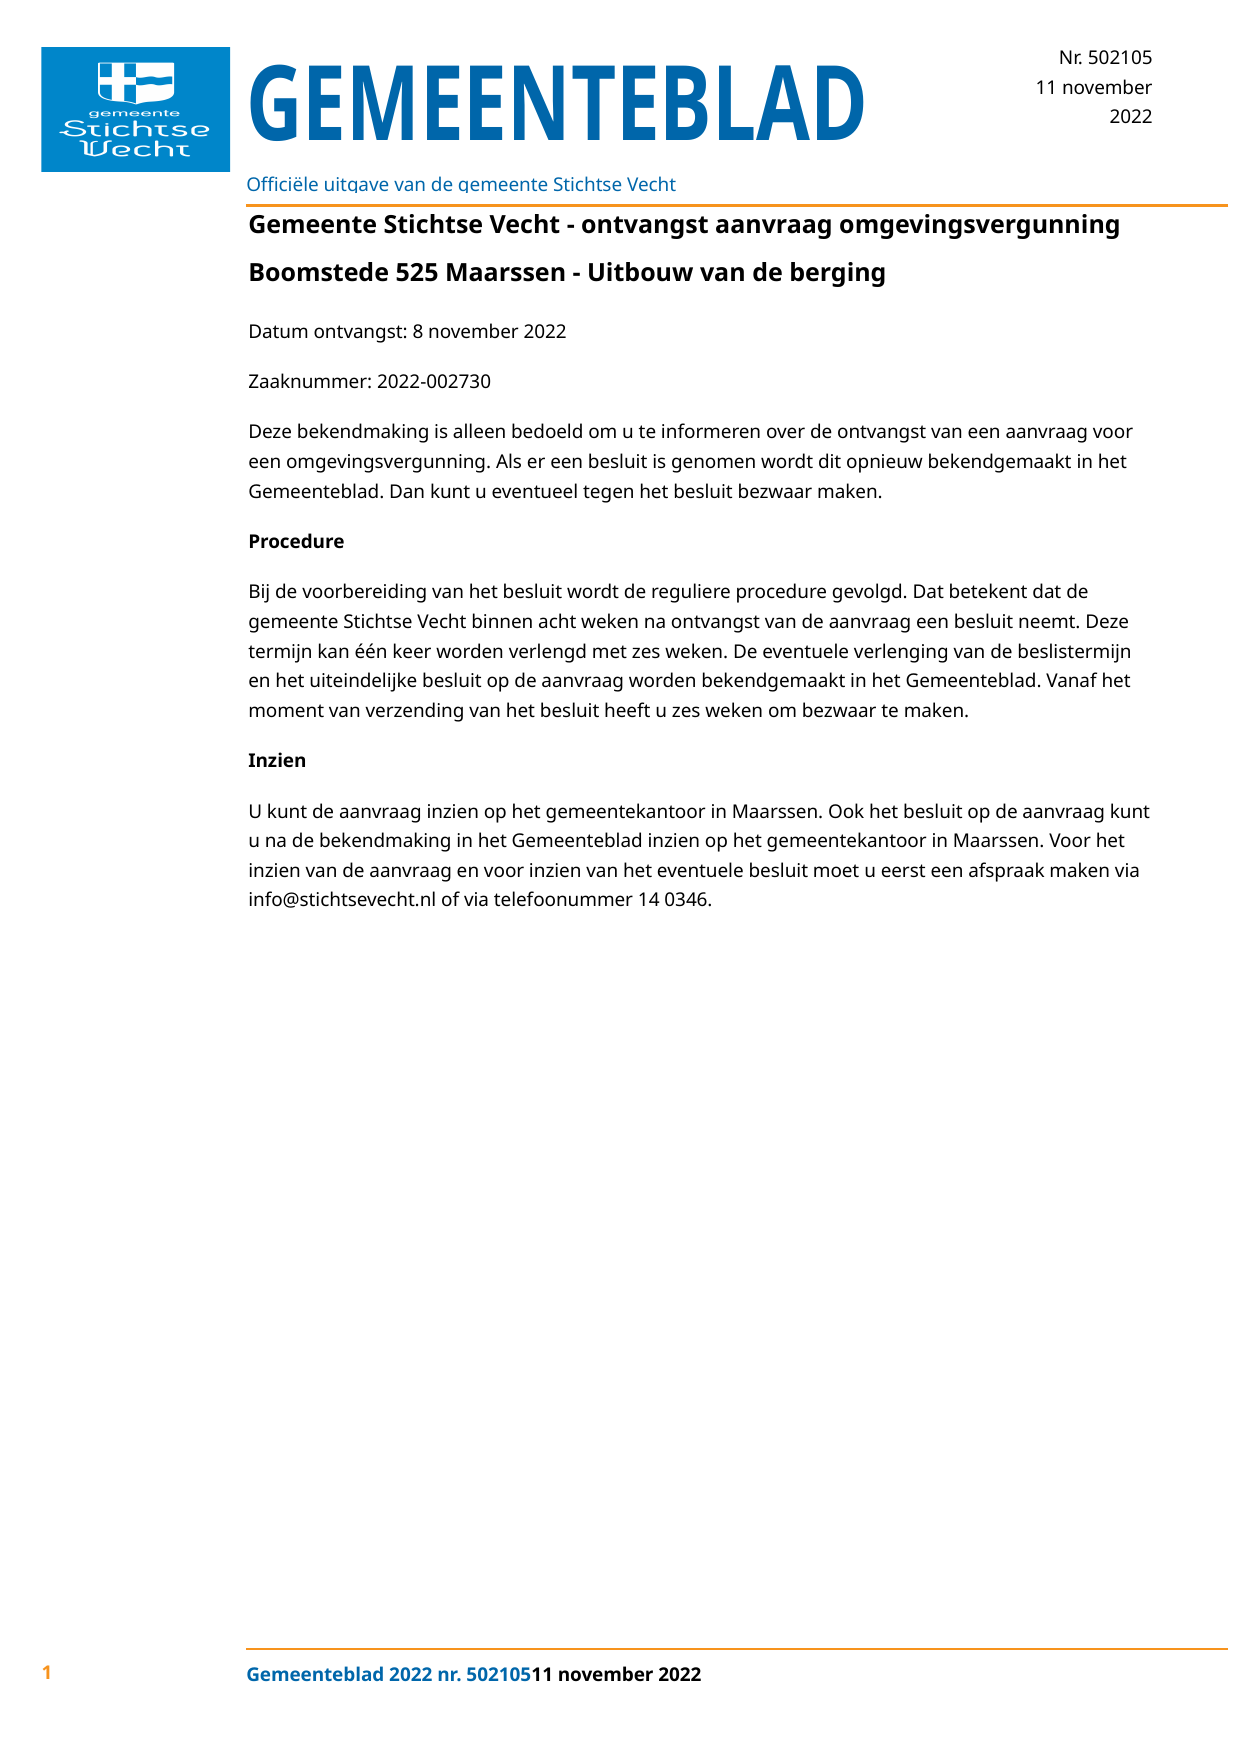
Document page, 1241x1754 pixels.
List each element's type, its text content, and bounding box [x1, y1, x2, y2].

text Deze bekendmaking is alleen bedoeld om u te informeren over de ontvangst van een aanvraag voor een omgevingsvergunning. Als er een besluit is genomen wordt dit opnieuw bekendgemaakt in het Gemeenteblad. Dan kunt u eventueel tegen het besluit bezwaar maken. [248, 419, 1152, 504]
text Inzien [248, 747, 1152, 773]
text Zaaknummer: 2022-002730 [248, 368, 1152, 394]
text Datum ontvangst: 8 november 2022 [248, 318, 1152, 344]
text Procedure [248, 528, 1152, 554]
picture [99, 63, 135, 101]
text U kunt de aanvraag inzien op het gemeentekantoor in Maarssen. Ook het besluit op de aanvraag kunt u na de bekendmaking in het Gemeenteblad inzien op het gemeentekantoor in Maarssen. Voor het inzien van de aanvraag en voor inzien van het eventuele besluit moet u eerst een afspraak maken via info@stichtsevecht.nl of via telefoonummer 14 0346. [248, 798, 1152, 912]
text Gemeente Stichtse Vecht - ontvangst aanvraag omgevingsvergunning Boomstede 525 Maarssen - Uitbouw van de berging [248, 207, 1152, 288]
text Bij de voorbereiding van het besluit wordt de reguliere procedure gevolgd. Dat betekent dat de gemeente Stichtse Vecht binnen acht weken na ontvangst van de aanvraag een besluit neemt. Deze termijn kan één keer worden verlengd met zes weken. De eventuele verlenging van de beslistermijn en het uiteindelijke besluit op de aanvraag worden bekendgemaakt in het Gemeenteblad. Vanaf het moment van verzending van het besluit heeft u zes weken om bezwaar te maken. [248, 579, 1152, 723]
picture [137, 63, 174, 103]
